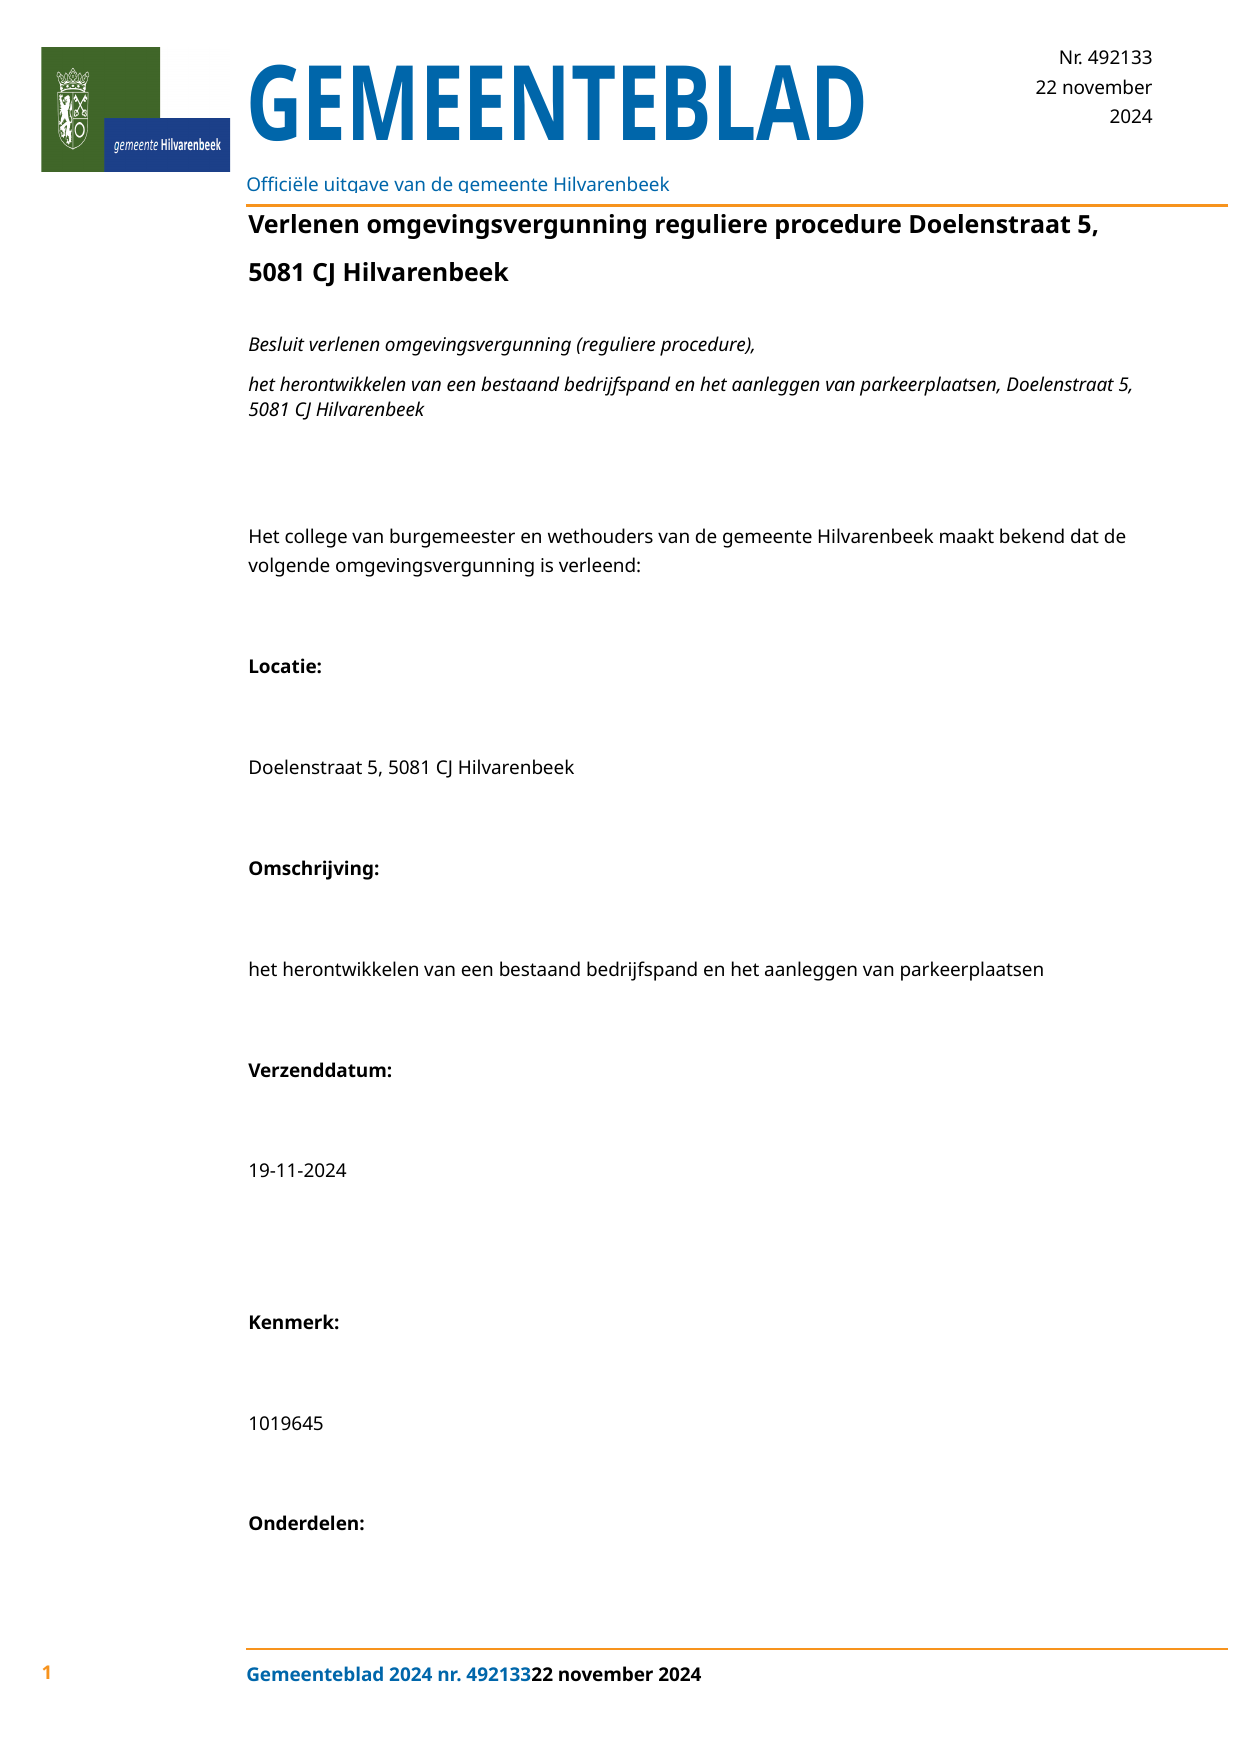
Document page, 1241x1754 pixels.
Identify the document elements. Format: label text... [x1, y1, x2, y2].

text het herontwikkelen van een bestaand bedrijfspand en het aanleggen van parkeerplaatsen [248, 956, 1152, 982]
text 19-11-2024 [248, 1158, 1152, 1183]
text Besluit verlenen omgevingsvergunning (reguliere procedure), [248, 331, 1152, 357]
picture [41, 47, 231, 172]
text Doelenstraat 5, 5081 CJ Hilvarenbeek [248, 754, 1152, 780]
text Het college van burgemeester en wethouders van de gemeente Hilvarenbeek maakt bekend dat de volgende omgevingsvergunning is verleend: [248, 523, 1152, 578]
text Omschrijving: [248, 855, 1152, 881]
text Verlenen omgevingsvergunning reguliere procedure Doelenstraat 5, 5081 CJ Hilvarenbeek [248, 207, 1152, 288]
text Locatie: [248, 653, 1152, 679]
text Verzenddatum: [248, 1057, 1152, 1082]
text het herontwikkelen van een bestaand bedrijfspand en het aanleggen van parkeerplaatsen, Doelenstraat 5, 5081 CJ Hilvarenbeek [248, 371, 1152, 422]
text 1019645 [248, 1410, 1152, 1435]
text Kenmerk: [248, 1309, 1152, 1334]
text Onderdelen: [248, 1511, 1152, 1536]
